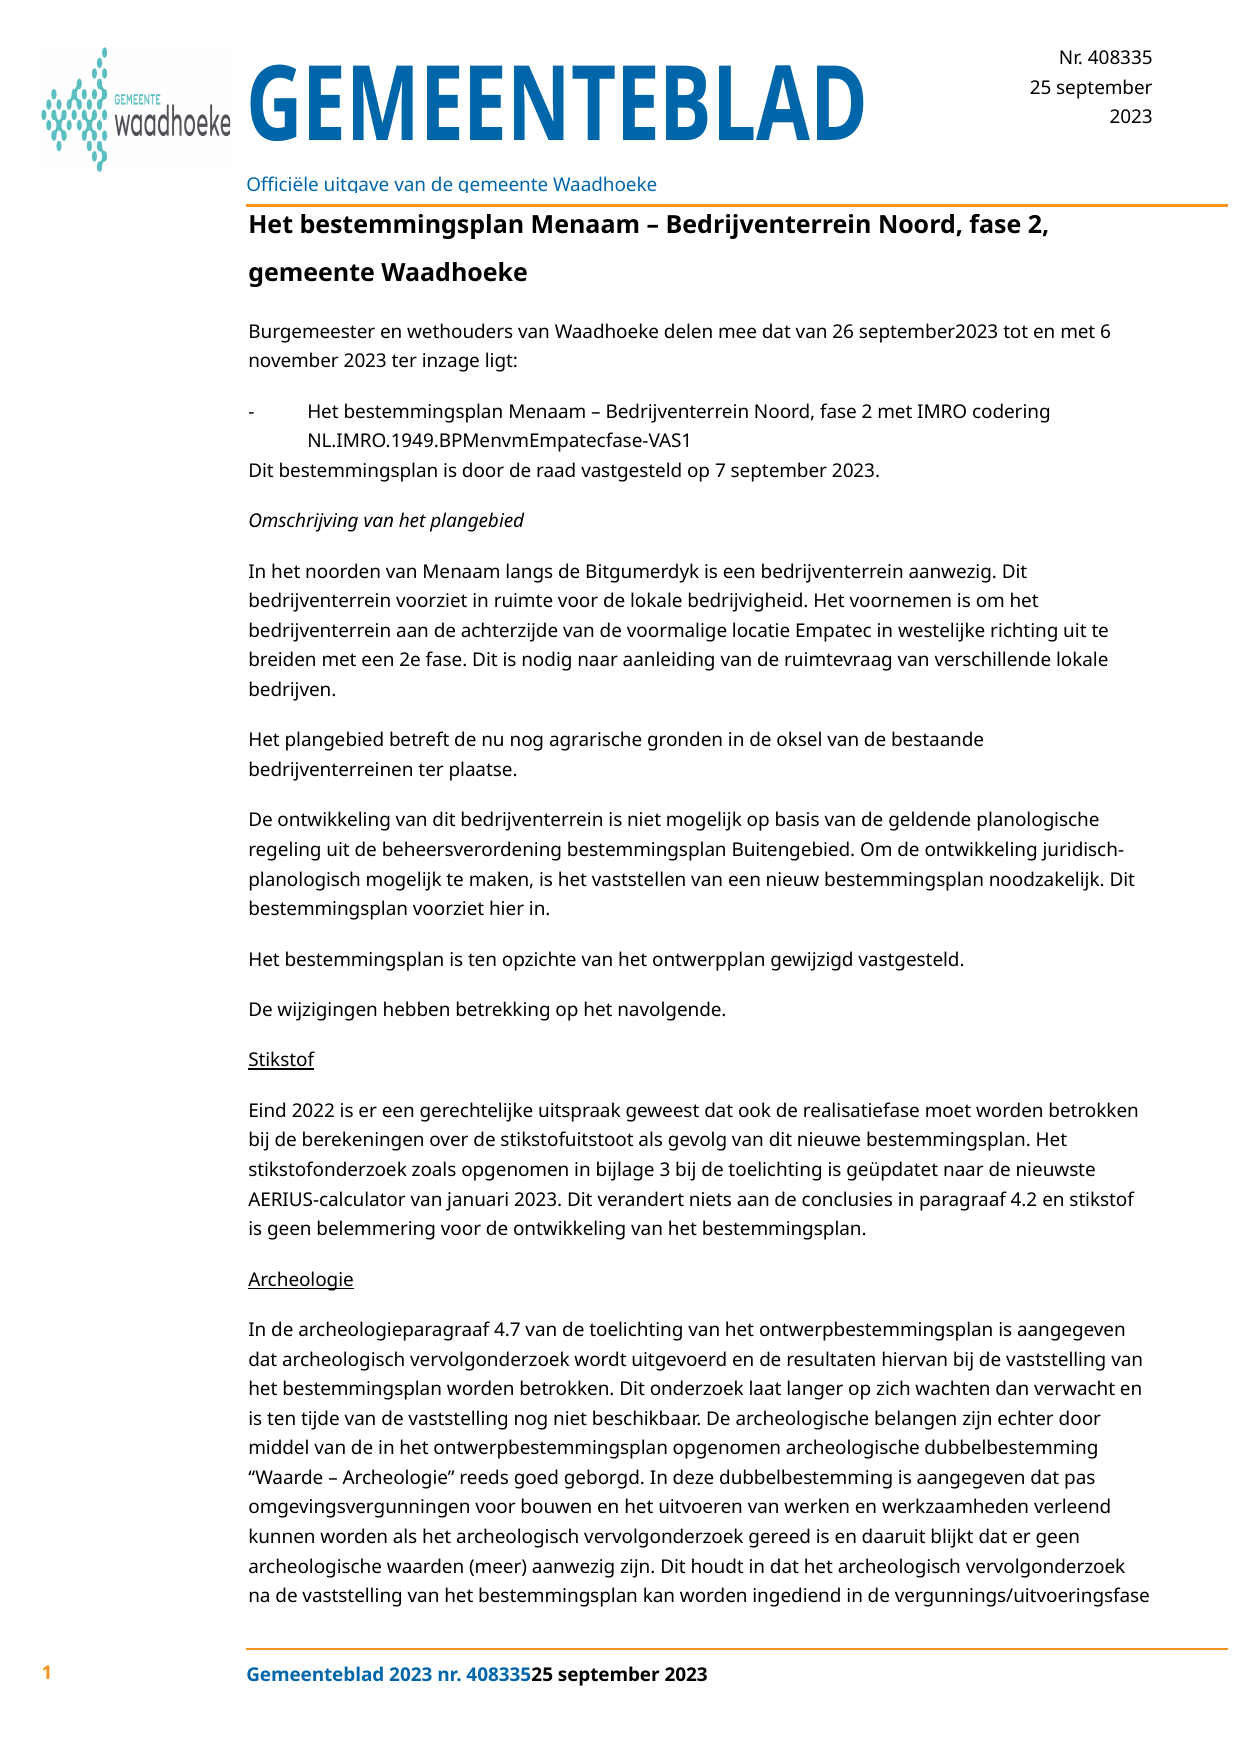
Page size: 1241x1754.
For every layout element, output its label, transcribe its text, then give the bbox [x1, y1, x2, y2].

text In het noorden van Menaam langs de Bitgumerdyk is een bedrijventerrein aanwezig. Dit bedrijventerrein voorziet in ruimte voor de lokale bedrijvigheid. Het voornemen is om het bedrijventerrein aan de achterzijde van de voormalige locatie Empatec in westelijke richting uit te breiden met een 2e fase. Dit is nodig naar aanleiding van de ruimtevraag van verschillende lokale bedrijven. [248, 558, 1152, 702]
text De ontwikkeling van dit bedrijventerrein is niet mogelijk op basis van de geldende planologische regeling uit de beheersverordening bestemmingsplan Buitengebied. Om de ontwikkeling juridisch-planologisch mogelijk te maken, is het vaststellen van een nieuw bestemmingsplan noodzakelijk. Dit bestemmingsplan voorziet hier in. [248, 807, 1152, 921]
picture [41, 47, 231, 172]
list Het bestemmingsplan Menaam – Bedrijventerrein Noord, fase 2 met IMRO codering NL.IMRO.1949.BPMenvmEmpatecfase-VAS1 [248, 398, 1152, 453]
text Dit bestemmingsplan is door de raad vastgesteld op 7 september 2023. [248, 457, 1152, 483]
text Eind 2022 is er een gerechtelijke uitspraak geweest dat ook de realisatiefase moet worden betrokken bij de berekeningen over de stikstofuitstoot als gevolg van dit nieuwe bestemmingsplan. Het stikstofonderzoek zoals opgenomen in bijlage 3 bij de toelichting is geüpdatet naar de nieuwste AERIUS-calculator van januari 2023. Dit verandert niets aan de conclusies in paragraaf 4.2 en stikstof is geen belemmering voor de ontwikkeling van het bestemmingsplan. [248, 1097, 1152, 1241]
text Het bestemmingsplan Menaam – Bedrijventerrein Noord, fase 2, gemeente Waadhoeke [248, 207, 1152, 288]
text Omschrijving van het plangebied [248, 507, 1152, 533]
text Het bestemmingsplan is ten opzichte van het ontwerpplan gewijzigd vastgesteld. [248, 946, 1152, 972]
text In de archeologieparagraaf 4.7 van de toelichting van het ontwerpbestemmingsplan is aangegeven dat archeologisch vervolgonderzoek wordt uitgevoerd en de resultaten hiervan bij de vaststelling van het bestemmingsplan worden betrokken. Dit onderzoek laat langer op zich wachten dan verwacht en is ten tijde van de vaststelling nog niet beschikbaar. De archeologische belangen zijn echter door middel van de in het ontwerpbestemmingsplan opgenomen archeologische dubbelbestemming “Waarde – Archeologie” reeds goed geborgd. In deze dubbelbestemming is aangegeven dat pas omgevingsvergunningen voor bouwen en het uitvoeren van werken en werkzaamheden verleend kunnen worden als het archeologisch vervolgonderzoek gereed is en daaruit blijkt dat er geen archeologische waarden (meer) aanwezig zijn. Dit houdt in dat het archeologisch vervolgonderzoek na de vaststelling van het bestemmingsplan kan worden ingediend in de vergunnings/uitvoeringsfase [248, 1316, 1152, 1608]
text Burgemeester en wethouders van Waadhoeke delen mee dat van 26 september2023 tot en met 6 november 2023 ter inzage ligt: [248, 318, 1152, 373]
text De wijzigingen hebben betrekking op het navolgende. [248, 996, 1152, 1022]
text Het plangebied betreft de nu nog agrarische gronden in de oksel van de bestaande bedrijventerreinen ter plaatse. [248, 727, 1152, 782]
text Stikstof [248, 1047, 1152, 1072]
text Archeologie [248, 1266, 1152, 1292]
